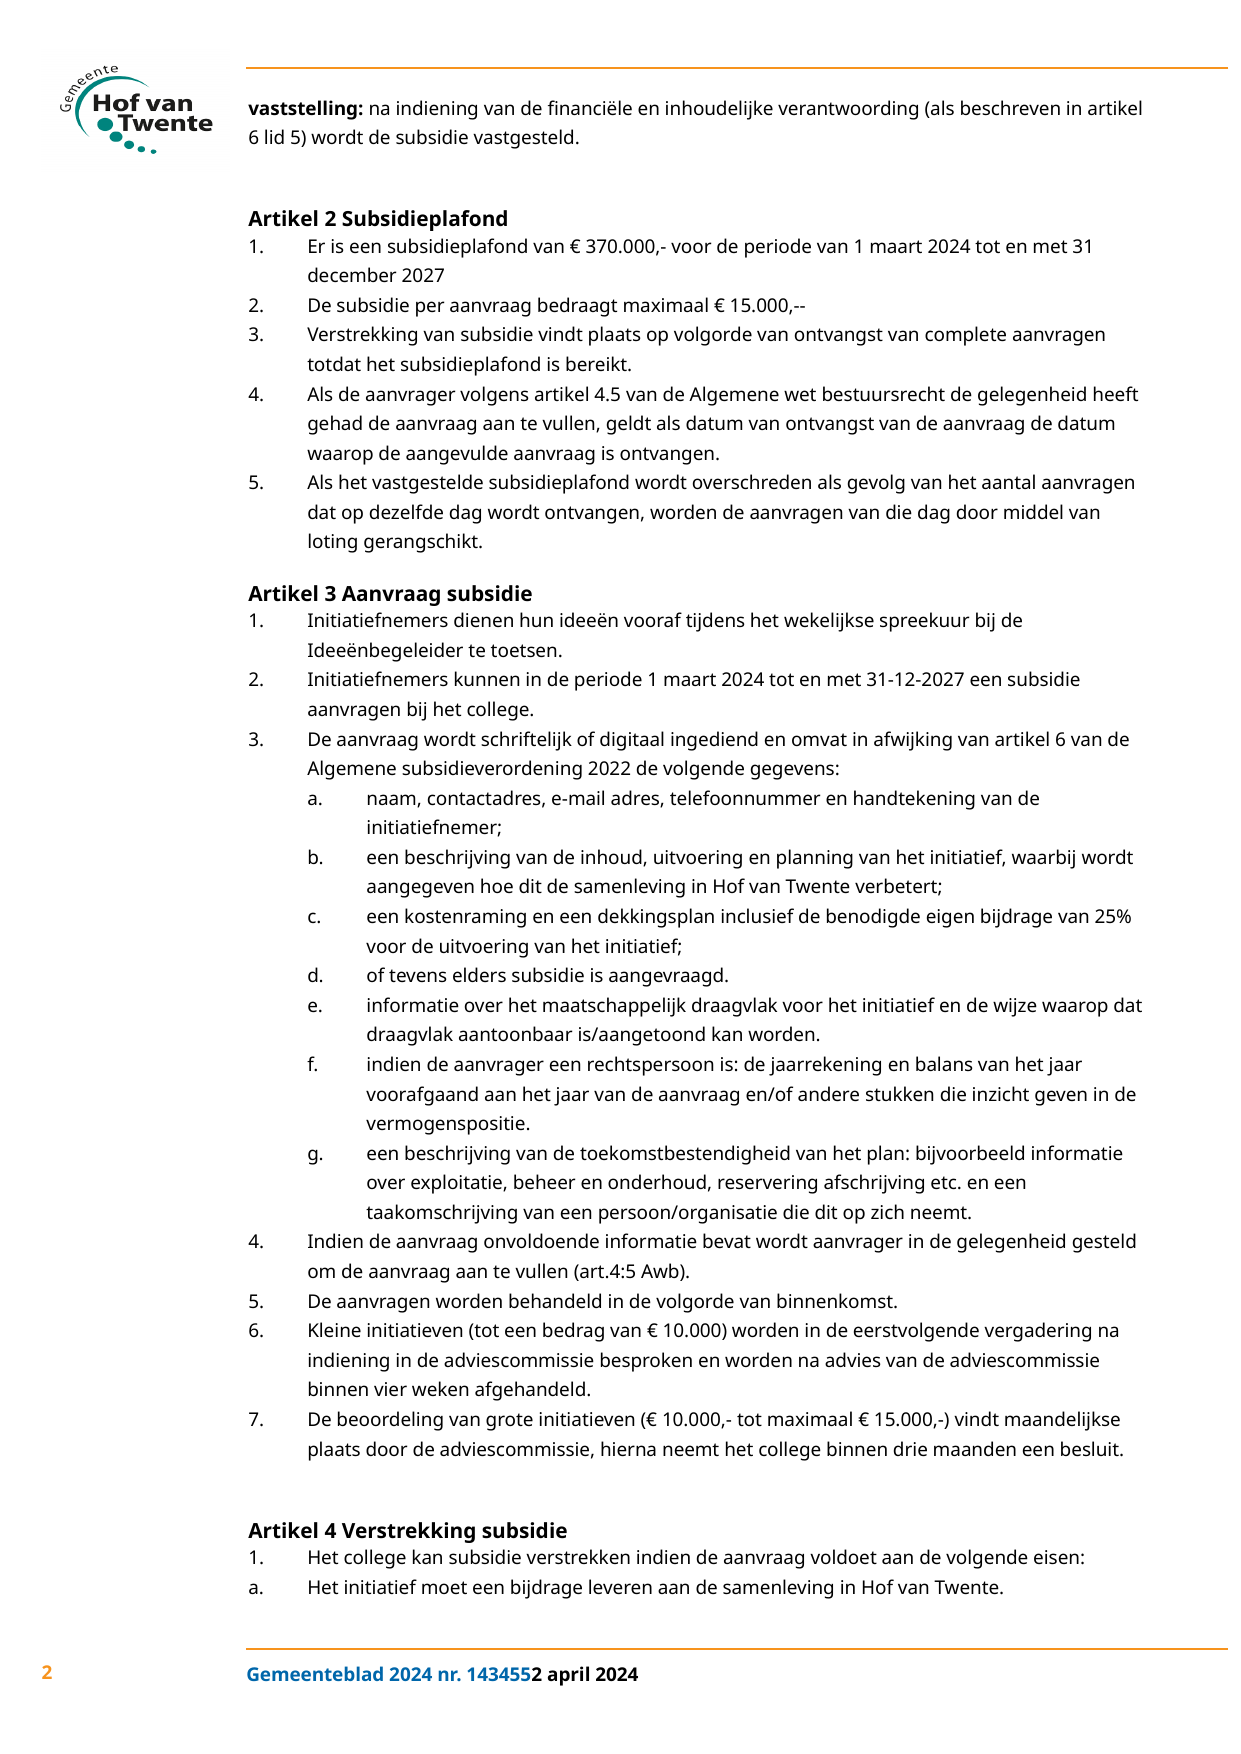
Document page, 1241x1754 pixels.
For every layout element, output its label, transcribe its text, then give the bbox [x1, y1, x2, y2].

list De beoordeling van grote initiatieven (€ 10.000,- tot maximaal € 15.000,-) vindt maandelijkse plaats door de adviescommissie, hierna neemt het college binnen drie maanden een besluit. [248, 1406, 1152, 1462]
list Verstrekking van subsidie vindt plaats op volgorde van ontvangst van complete aanvragen totdat het subsidieplafond is bereikt. [248, 322, 1152, 377]
list Als het vastgestelde subsidieplafond wordt overschreden als gevolg van het aantal aanvragen dat op dezelfde dag wordt ontvangen, worden de aanvragen van die dag door middel van loting gerangschikt. [248, 469, 1152, 554]
list Kleine initiatieven (tot een bedrag van € 10.000) worden in de eerstvolgende vergadering na indiening in de adviescommissie besproken en worden na advies van de adviescommissie binnen vier weken afgehandeld. [248, 1317, 1152, 1402]
list Initiatiefnemers dienen hun ideeën vooraf tijdens het wekelijkse spreekuur bij de Ideeënbegeleider te toetsen. [248, 607, 1152, 663]
text Artikel 2 Subsidieplafond [248, 204, 1152, 233]
list De aanvraag wordt schriftelijk of digitaal ingediend en omvat in afwijking van artikel 6 van de Algemene subsidieverordening 2022 de volgende gegevens: [248, 726, 1152, 781]
list of tevens elders subsidie is aangevraagd. [307, 962, 1152, 988]
list Het initiatief moet een bijdrage leveren aan de samenleving in Hof van Twente. [248, 1574, 1152, 1599]
list naam, contactadres, e-mail adres, telefoonnummer en handtekening van de initiatiefnemer; [307, 785, 1152, 840]
list een beschrijving van de inhoud, uitvoering en planning van het initiatief, waarbij wordt aangegeven hoe dit de samenleving in Hof van Twente verbetert; [307, 844, 1152, 899]
list De subsidie per aanvraag bedraagt maximaal € 15.000,-- [248, 292, 1152, 318]
text Artikel 3 Aanvraag subsidie [248, 579, 1152, 607]
list Er is een subsidieplafond van € 370.000,- voor de periode van 1 maart 2024 tot en met 31 december 2027 [248, 233, 1152, 288]
list Initiatiefnemers kunnen in de periode 1 maart 2024 tot en met 31-12-2027 een subsidie aanvragen bij het college. [248, 667, 1152, 722]
list Het college kan subsidie verstrekken indien de aanvraag voldoet aan de volgende eisen: [248, 1544, 1152, 1570]
list een kostenraming en een dekkingsplan inclusief de benodigde eigen bijdrage van 25% voor de uitvoering van het initiatief; [307, 903, 1152, 959]
list Als de aanvrager volgens artikel 4.5 van de Algemene wet bestuursrecht de gelegenheid heeft gehad de aanvraag aan te vullen, geldt als datum van ontvangst van de aanvraag de datum waarop de aangevulde aanvraag is ontvangen. [248, 381, 1152, 466]
list De aanvragen worden behandeld in de volgorde van binnenkomst. [248, 1288, 1152, 1314]
text vaststelling: na indiening van de financiële en inhoudelijke verantwoording (als beschreven in artikel 6 lid 5) wordt de subsidie vastgesteld. [248, 95, 1152, 150]
picture [41, 47, 231, 172]
list Indien de aanvraag onvoldoende informatie bevat wordt aanvrager in de gelegenheid gesteld om de aanvraag aan te vullen (art.4:5 Awb). [248, 1229, 1152, 1284]
list indien de aanvrager een rechtspersoon is: de jaarrekening en balans van het jaar voorafgaand aan het jaar van de aanvraag en/of andere stukken die inzicht geven in de vermogenspositie. [307, 1051, 1152, 1136]
text Artikel 4 Verstrekking subsidie [248, 1516, 1152, 1544]
list informatie over het maatschappelijk draagvlak voor het initiatief en de wijze waarop dat draagvlak aantoonbaar is/aangetoond kan worden. [307, 992, 1152, 1047]
list een beschrijving van de toekomstbestendigheid van het plan: bijvoorbeeld informatie over exploitatie, beheer en onderhoud, reservering afschrijving etc. en een taakomschrijving van een persoon/organisatie die dit op zich neemt. [307, 1140, 1152, 1225]
